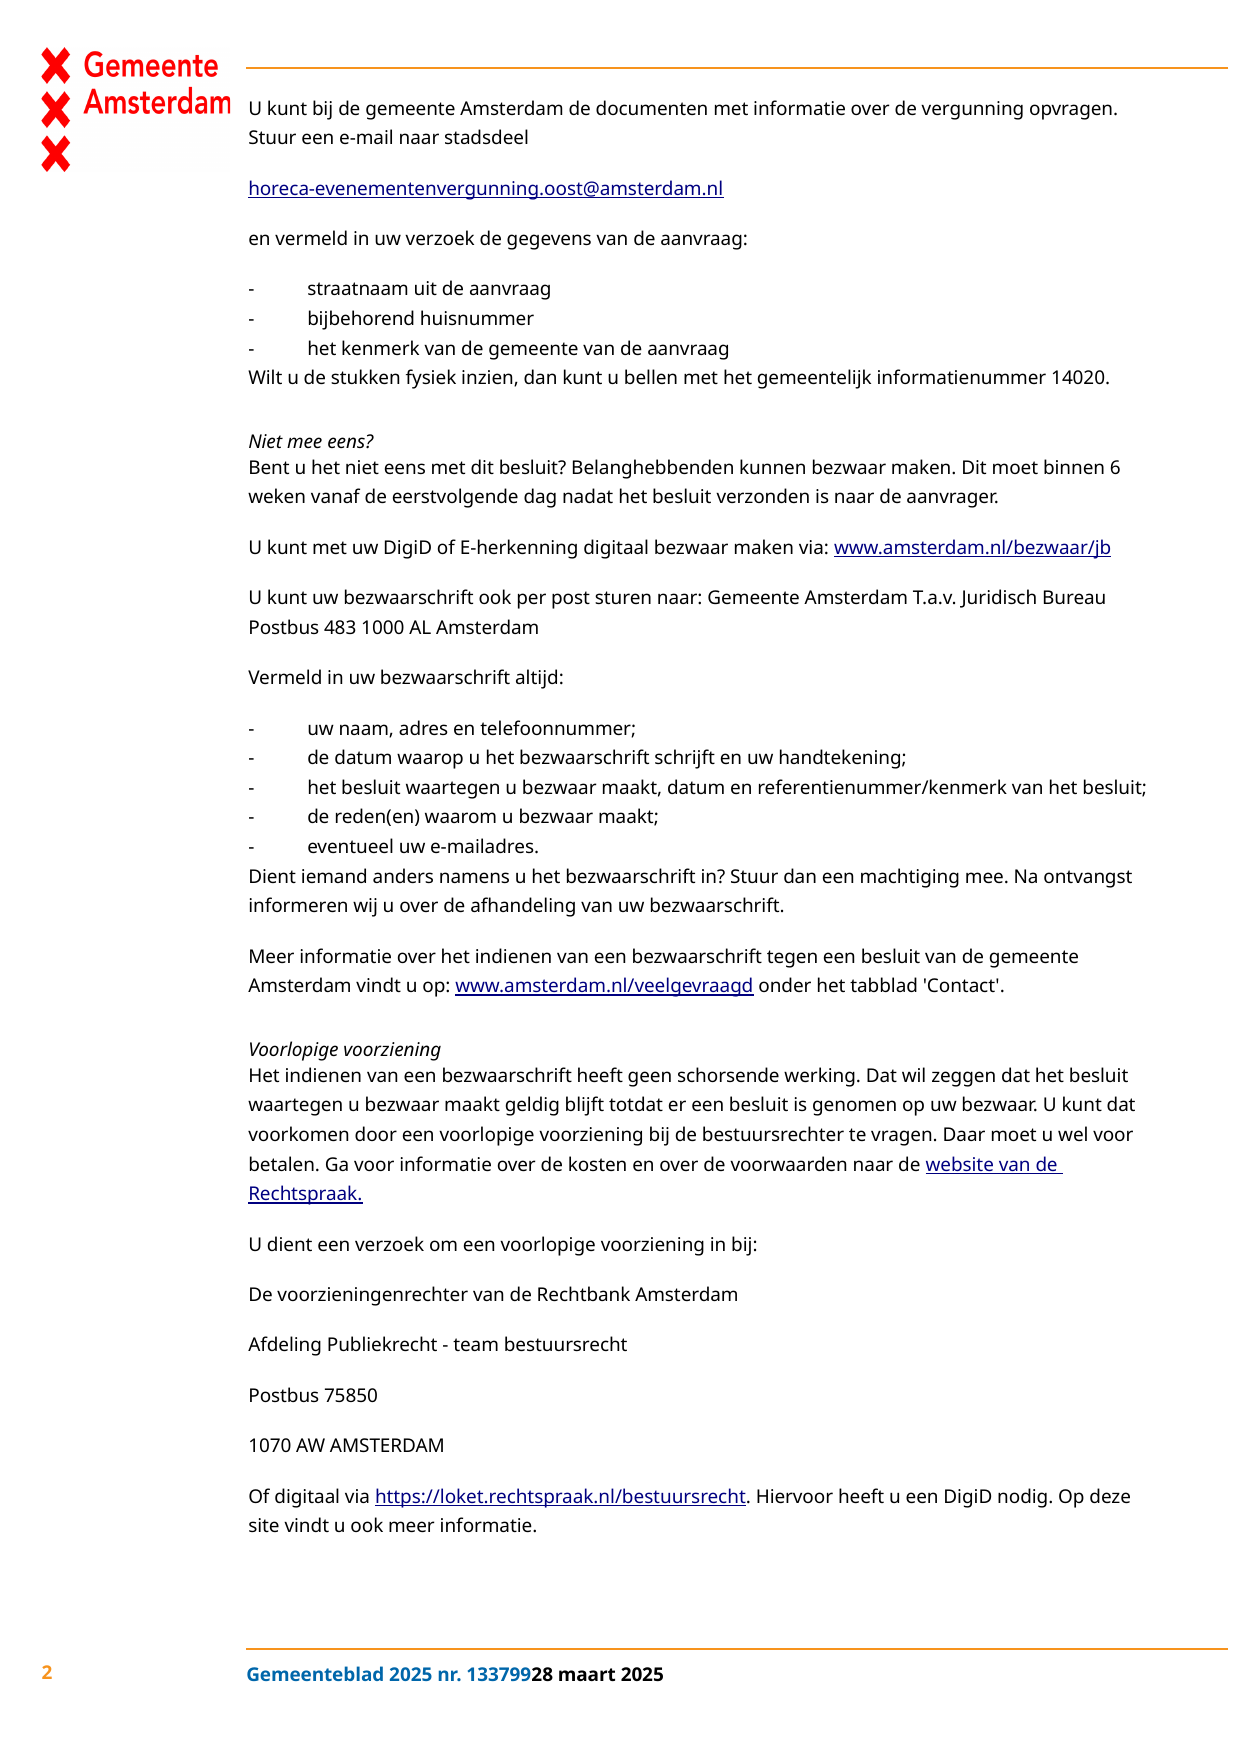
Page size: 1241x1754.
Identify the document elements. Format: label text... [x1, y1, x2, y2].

text Afdeling Publiekrecht - team bestuursrecht [248, 1332, 1152, 1357]
text Wilt u de stukken fysiek inzien, dan kunt u bellen met het gemeentelijk informatienummer 14020. [248, 364, 1152, 390]
text 1070 AW AMSTERDAM [248, 1432, 1152, 1458]
text Meer informatie over het indienen van een bezwaarschrift tegen een besluit van de gemeente Amsterdam vindt u op: www.amsterdam.nl/veelgevraagd onder het tabblad 'Contact'. [248, 943, 1152, 998]
text Het indienen van een bezwaarschrift heeft geen schorsende werking. Dat wil zeggen dat het besluit waartegen u bezwaar maakt geldig blijft totdat er een besluit is genomen op uw bezwaar. U kunt dat voorkomen door een voorlopige voorziening bij de bestuursrechter te vragen. Daar moet u wel voor betalen. Ga voor informatie over de kosten en over de voorwaarden naar de website van de Rechtspraak. [248, 1062, 1152, 1206]
text De voorzieningenrechter van de Rechtbank Amsterdam [248, 1281, 1152, 1307]
text en vermeld in uw verzoek de gegevens van de aanvraag: [248, 225, 1152, 251]
text Niet mee eens? [248, 428, 1152, 454]
list straatnaam uit de aanvraag [248, 276, 1152, 301]
text Bent u het niet eens met dit besluit? Belanghebbenden kunnen bezwaar maken. Dit moet binnen 6 weken vanaf de eerstvolgende dag nadat het besluit verzonden is naar de aanvrager. [248, 454, 1152, 509]
text Dient iemand anders namens u het bezwaarschrift in? Stuur dan een machtiging mee. Na ontvangst informeren wij u over de afhandeling van uw bezwaarschrift. [248, 863, 1152, 918]
list de reden(en) waarom u bezwaar maakt; [248, 804, 1152, 829]
picture [41, 47, 231, 172]
list eventueel uw e-mailadres. [248, 833, 1152, 859]
list bijbehorend huisnummer [248, 305, 1152, 331]
text Of digitaal via https://loket.rechtspraak.nl/bestuursrecht. Hiervoor heeft u een DigiD nodig. Op deze site vindt u ook meer informatie. [248, 1483, 1152, 1538]
list uw naam, adres en telefoonnummer; [248, 715, 1152, 741]
text Voorlopige voorziening [248, 1036, 1152, 1062]
text horeca-evenementenvergunning.oost@amsterdam.nl [248, 175, 1152, 201]
list het kenmerk van de gemeente van de aanvraag [248, 335, 1152, 361]
text U kunt met uw DigiD of E-herkenning digitaal bezwaar maken via: www.amsterdam.nl/bezwaar/jb [248, 534, 1152, 560]
text U dient een verzoek om een voorlopige voorziening in bij: [248, 1231, 1152, 1257]
list de datum waarop u het bezwaarschrift schrijft en uw handtekening; [248, 744, 1152, 770]
text Postbus 75850 [248, 1382, 1152, 1408]
text Vermeld in uw bezwaarschrift altijd: [248, 664, 1152, 690]
text U kunt uw bezwaarschrift ook per post sturen naar: Gemeente Amsterdam T.a.v. Juridisch Bureau Postbus 483 1000 AL Amsterdam [248, 584, 1152, 640]
list het besluit waartegen u bezwaar maakt, datum en referentienummer/kenmerk van het besluit; [248, 774, 1152, 800]
text U kunt bij de gemeente Amsterdam de documenten met informatie over de vergunning opvragen. Stuur een e-mail naar stadsdeel [248, 95, 1152, 150]
